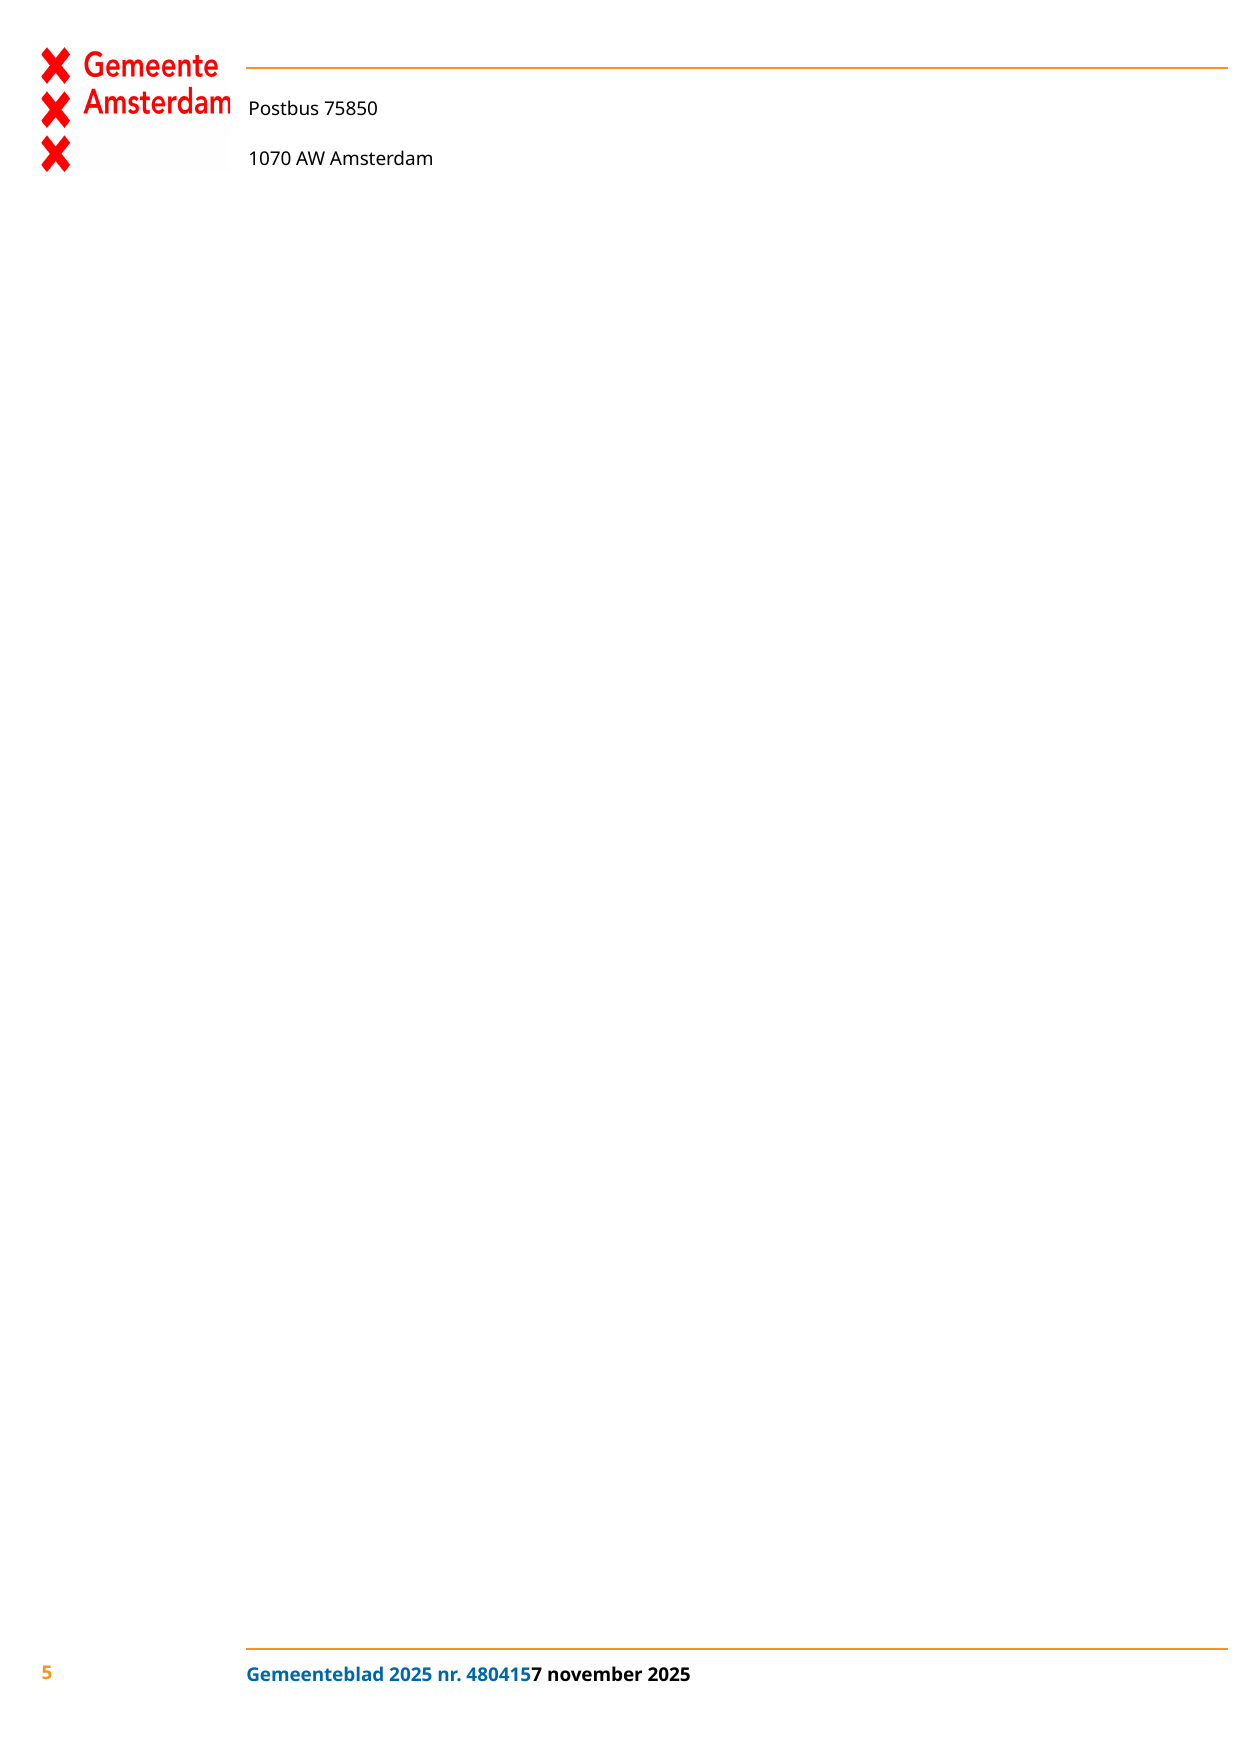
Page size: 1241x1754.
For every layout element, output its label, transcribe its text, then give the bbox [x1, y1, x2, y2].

text Postbus 75850 [248, 95, 1152, 121]
picture [41, 47, 231, 172]
text 1070 AW Amsterdam [248, 145, 1152, 171]
